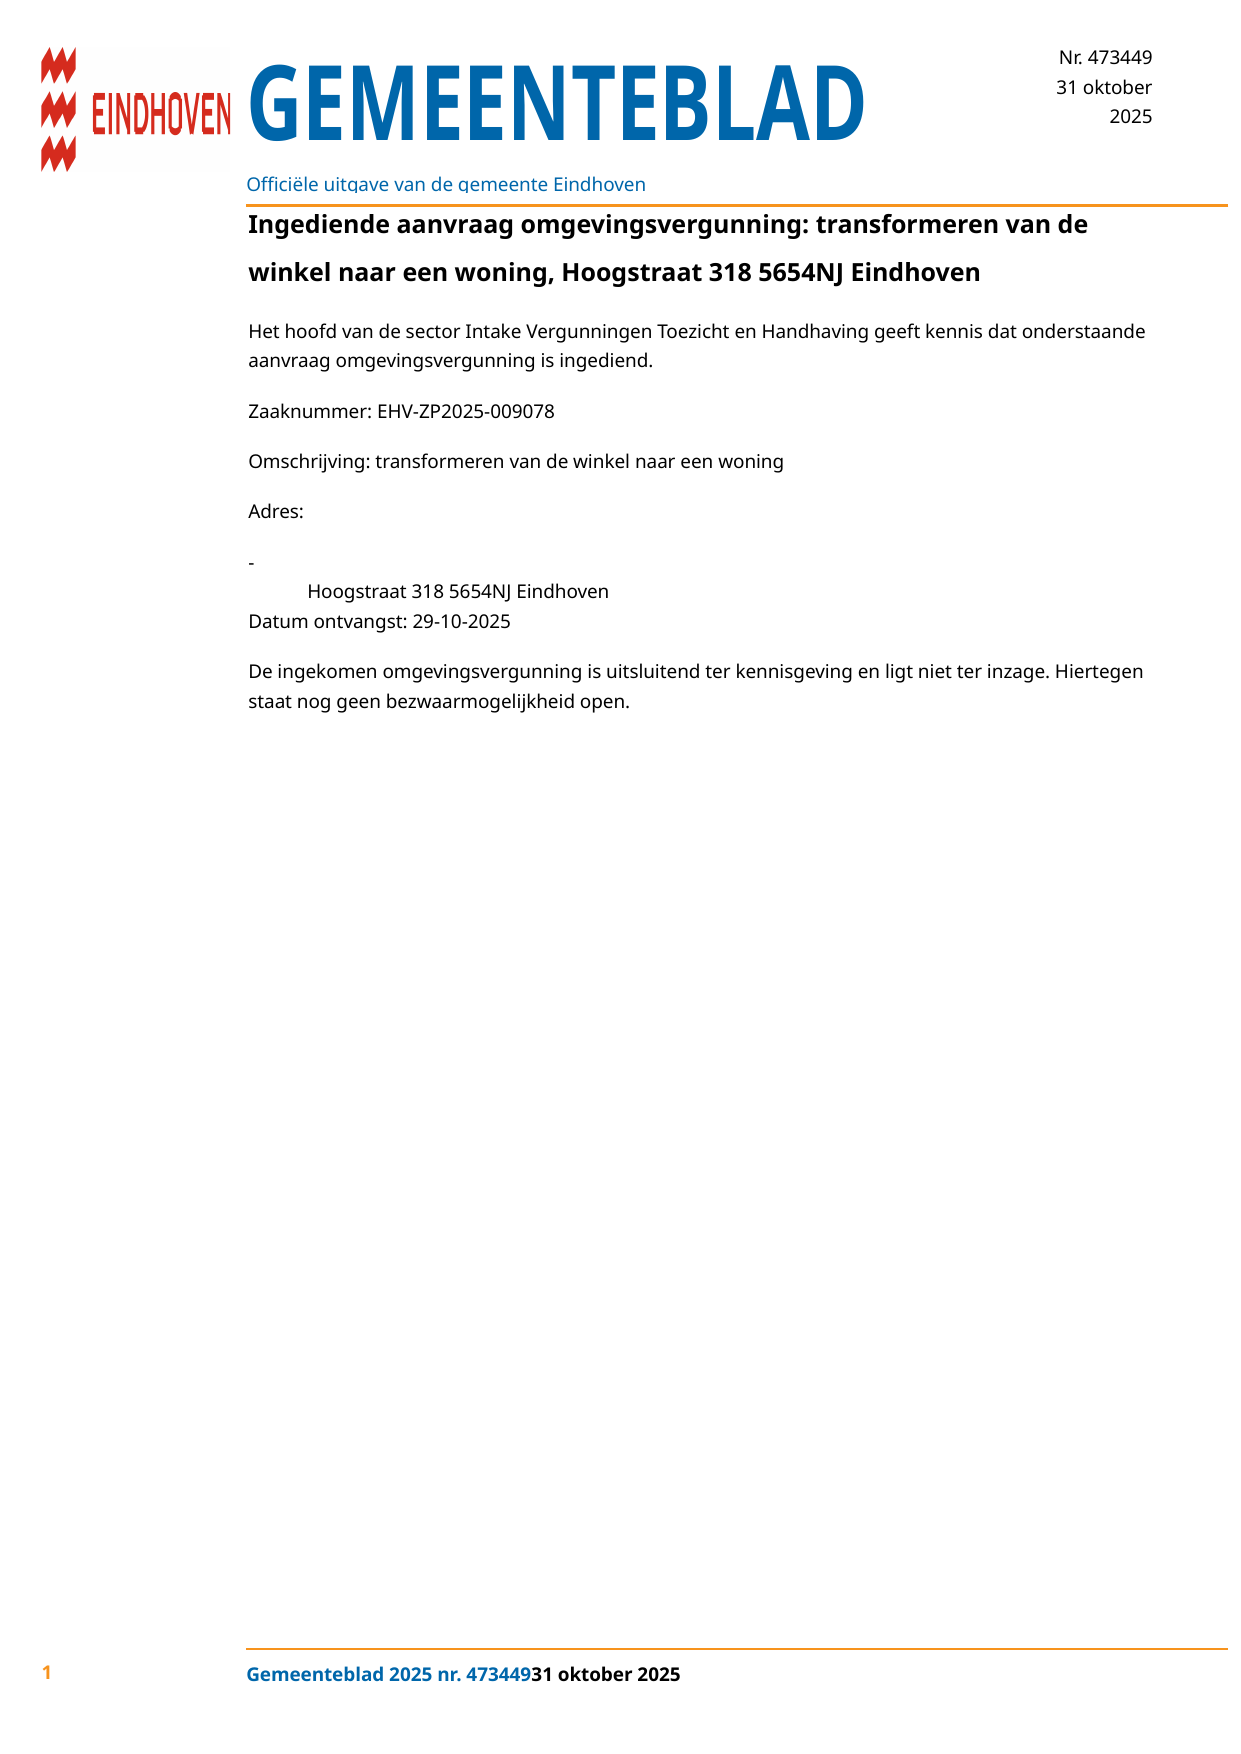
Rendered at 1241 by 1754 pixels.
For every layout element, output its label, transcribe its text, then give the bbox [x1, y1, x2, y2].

text Het hoofd van de sector Intake Vergunningen Toezicht en Handhaving geeft kennis dat onderstaande aanvraag omgevingsvergunning is ingediend. [248, 318, 1152, 373]
text Ingediende aanvraag omgevingsvergunning: transformeren van de winkel naar een woning, Hoogstraat 318 5654NJ Eindhoven [248, 207, 1152, 288]
text Omschrijving: transformeren van de winkel naar een woning [248, 448, 1152, 474]
text Zaaknummer: EHV-ZP2025-009078 [248, 398, 1152, 424]
list Hoogstraat 318 5654NJ Eindhoven [248, 579, 1152, 604]
picture [41, 47, 231, 172]
text Datum ontvangst: 29-10-2025 [248, 608, 1152, 634]
text Adres: [248, 499, 1152, 524]
text De ingekomen omgevingsvergunning is uitsluitend ter kennisgeving en ligt niet ter inzage. Hiertegen staat nog geen bezwaarmogelijkheid open. [248, 659, 1152, 714]
